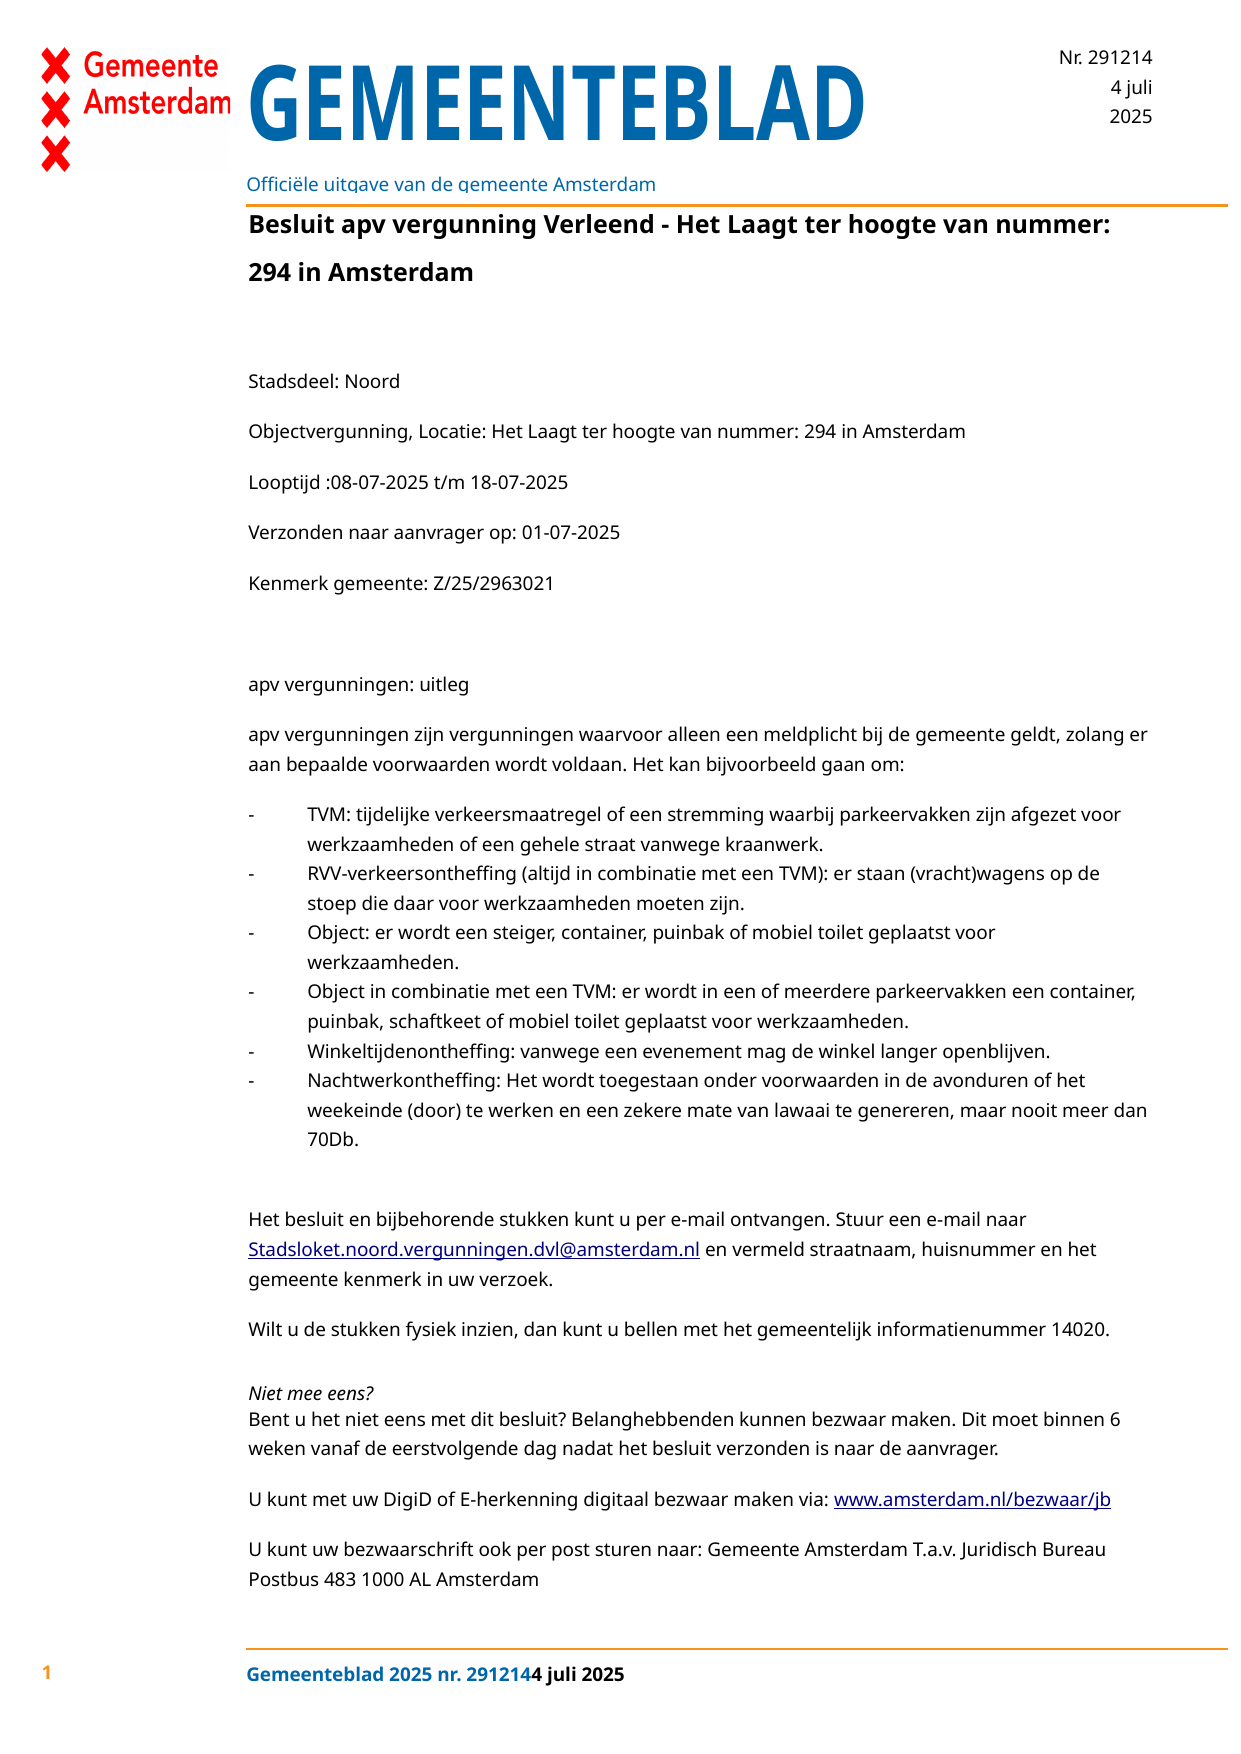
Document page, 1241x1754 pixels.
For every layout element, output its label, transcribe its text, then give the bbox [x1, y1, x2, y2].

text Verzonden naar aanvrager op: 01-07-2025 [248, 519, 1152, 545]
text U kunt uw bezwaarschrift ook per post sturen naar: Gemeente Amsterdam T.a.v. Juridisch Bureau Postbus 483 1000 AL Amsterdam [248, 1536, 1152, 1592]
list RVV-verkeersontheffing (altijd in combinatie met een TVM): er staan (vracht)wagens op de stoep die daar voor werkzaamheden moeten zijn. [248, 860, 1152, 916]
list TVM: tijdelijke verkeersmaatregel of een stremming waarbij parkeervakken zijn afgezet voor werkzaamheden of een gehele straat vanwege kraanwerk. [248, 801, 1152, 857]
list Nachtwerkontheffing: Het wordt toegestaan onder voorwaarden in de avonduren of het weekeinde (door) te werken en een zekere mate van lawaai te genereren, maar nooit meer dan 70Db. [248, 1067, 1152, 1152]
picture [41, 47, 231, 172]
text Niet mee eens? [248, 1380, 1152, 1406]
text Looptijd :08-07-2025 t/m 18-07-2025 [248, 469, 1152, 495]
text Het besluit en bijbehorende stukken kunt u per e-mail ontvangen. Stuur een e-mail naar Stadsloket.noord.vergunningen.dvl@amsterdam.nl en vermeld straatnaam, huisnummer en het gemeente kenmerk in uw verzoek. [248, 1207, 1152, 1292]
text U kunt met uw DigiD of E-herkenning digitaal bezwaar maken via: www.amsterdam.nl/bezwaar/jb [248, 1486, 1152, 1512]
text Besluit apv vergunning Verleend - Het Laagt ter hoogte van nummer: 294 in Amsterdam [248, 207, 1152, 288]
text Wilt u de stukken fysiek inzien, dan kunt u bellen met het gemeentelijk informatienummer 14020. [248, 1316, 1152, 1342]
text Stadsdeel: Noord [248, 368, 1152, 394]
text Objectvergunning, Locatie: Het Laagt ter hoogte van nummer: 294 in Amsterdam [248, 419, 1152, 444]
list Object in combinatie met een TVM: er wordt in een of meerdere parkeervakken een container, puinbak, schaftkeet of mobiel toilet geplaatst voor werkzaamheden. [248, 979, 1152, 1034]
text apv vergunningen zijn vergunningen waarvoor alleen een meldplicht bij de gemeente geldt, zolang er aan bepaalde voorwaarden wordt voldaan. Het kan bijvoorbeeld gaan om: [248, 721, 1152, 777]
text Bent u het niet eens met dit besluit? Belanghebbenden kunnen bezwaar maken. Dit moet binnen 6 weken vanaf de eerstvolgende dag nadat het besluit verzonden is naar de aanvrager. [248, 1406, 1152, 1461]
list Winkeltijdenontheffing: vanwege een evenement mag de winkel langer openblijven. [248, 1038, 1152, 1064]
text apv vergunningen: uitleg [248, 671, 1152, 697]
list Object: er wordt een steiger, container, puinbak of mobiel toilet geplaatst voor werkzaamheden. [248, 919, 1152, 975]
text Kenmerk gemeente: Z/25/2963021 [248, 570, 1152, 596]
